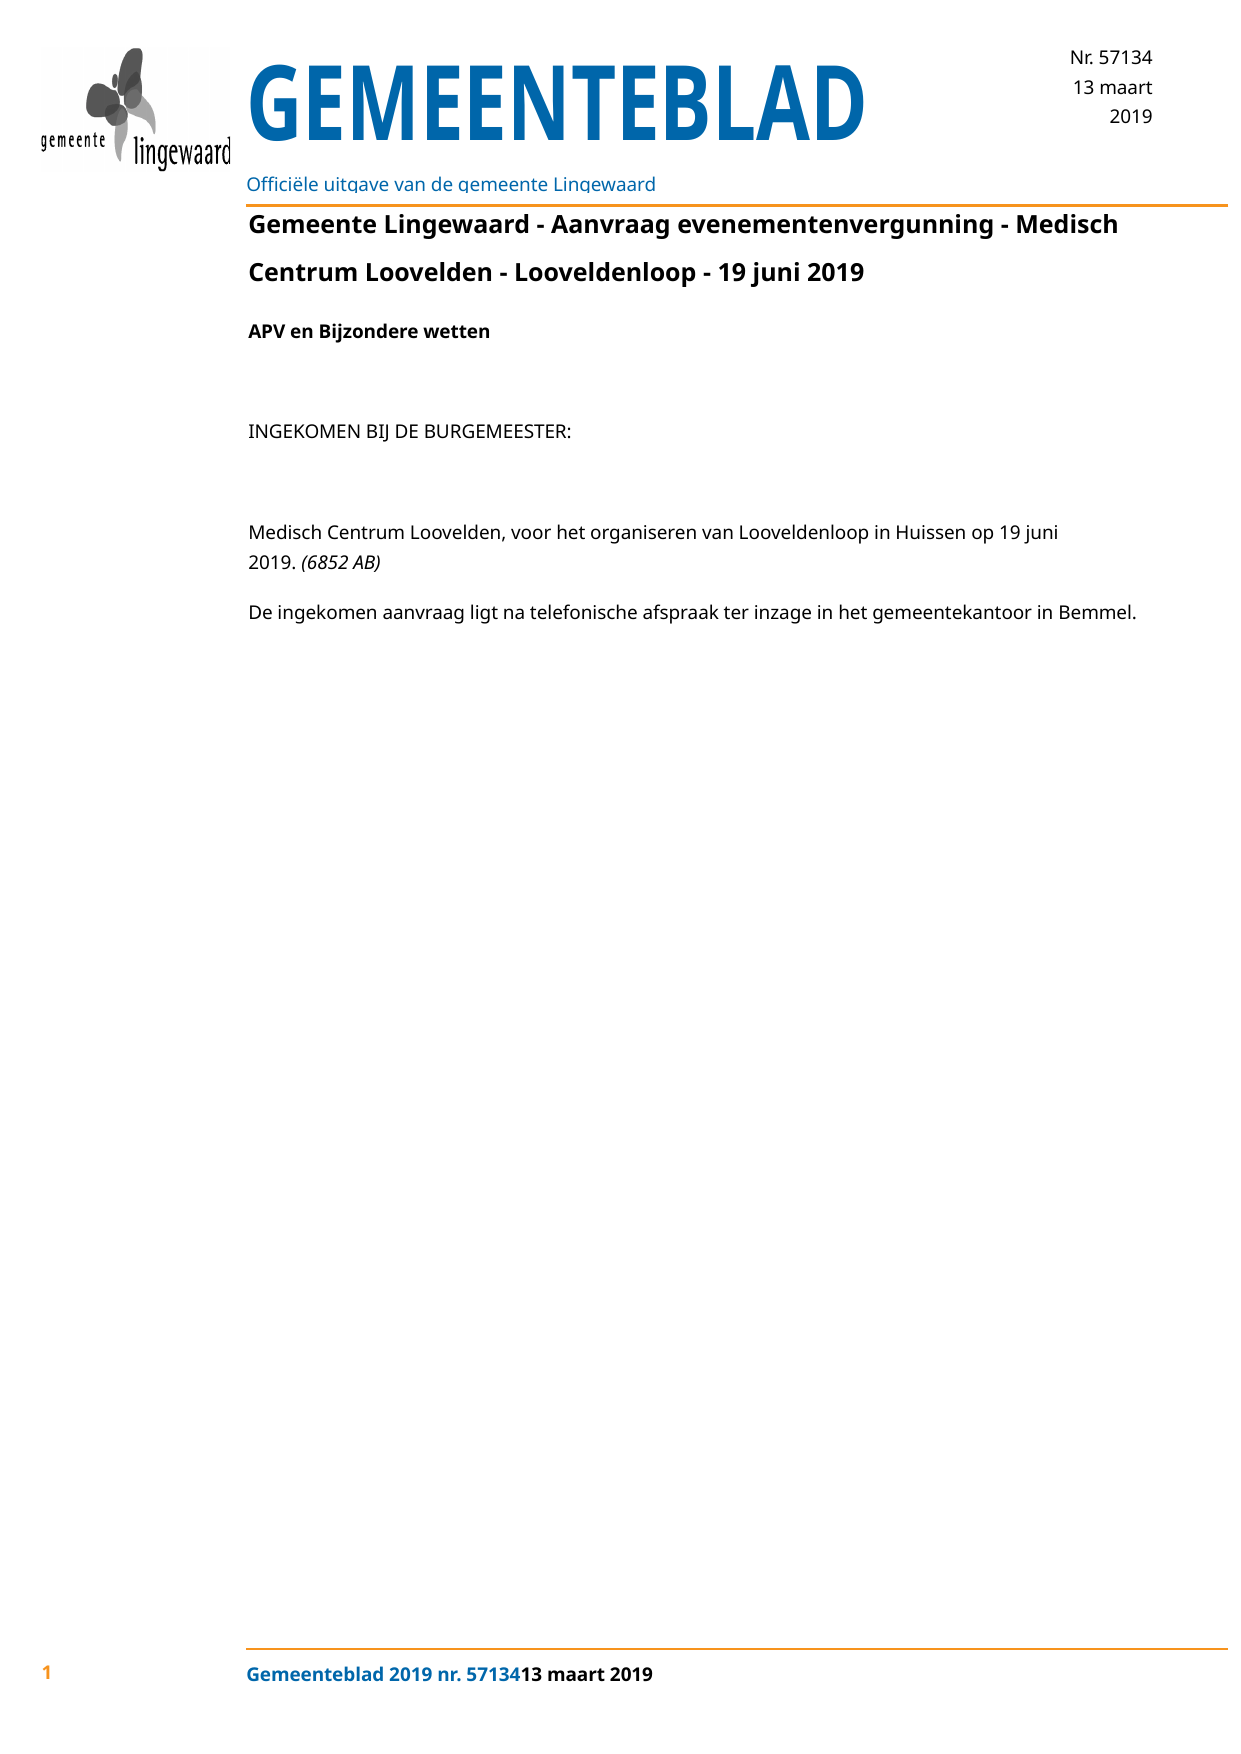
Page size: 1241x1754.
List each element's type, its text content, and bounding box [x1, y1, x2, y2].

picture [41, 47, 231, 172]
text Gemeente Lingewaard - Aanvraag evenementenvergunning - Medisch Centrum Loovelden - Looveldenloop - 19 juni 2019 [248, 207, 1152, 288]
text INGEKOMEN BIJ DE BURGEMEESTER: [248, 419, 1152, 444]
text APV en Bijzondere wetten [248, 318, 1152, 344]
text Medisch Centrum Loovelden, voor het organiseren van Looveldenloop in Huissen op 19 juni 2019. (6852 AB) [248, 519, 1152, 575]
text De ingekomen aanvraag ligt na telefonische afspraak ter inzage in het gemeentekantoor in Bemmel. [248, 599, 1152, 625]
